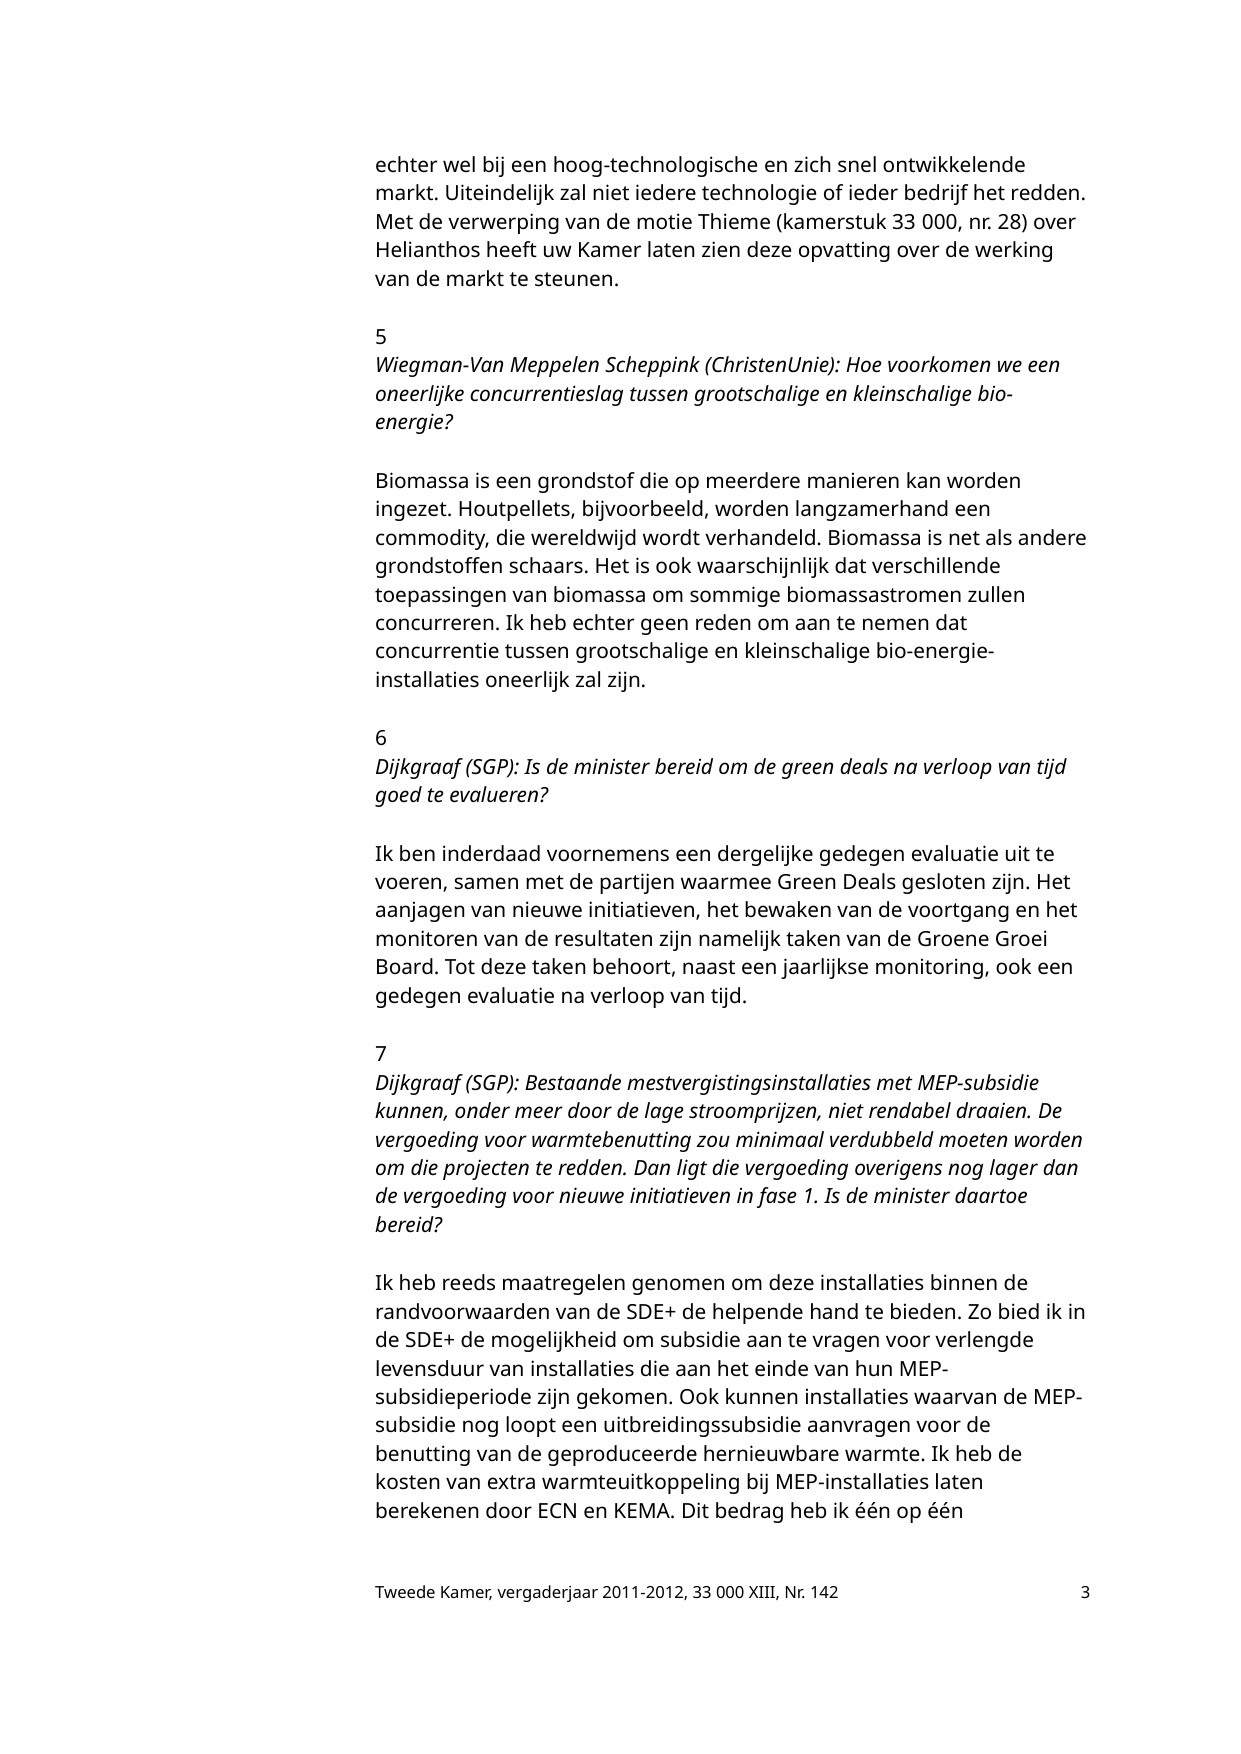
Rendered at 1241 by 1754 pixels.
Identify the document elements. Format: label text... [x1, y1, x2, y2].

text echter wel bij een hoog-technologische en zich snel ontwikkelende markt. Uiteindelijk zal niet iedere technologie of ieder bedrijf het redden. Met de verwerping van de motie Thieme (kamerstuk 33 000, nr. 28) over Helianthos heeft uw Kamer laten zien deze opvatting over de werking van de markt te steunen. [375, 150, 1090, 292]
text 5 [375, 322, 1090, 351]
text Biomassa is een grondstof die op meerdere manieren kan worden ingezet. Houtpellets, bijvoorbeeld, worden langzamerhand een commodity, die wereldwijd wordt verhandeld. Biomassa is net als andere grondstoffen schaars. Het is ook waarschijnlijk dat verschillende toepassingen van biomassa om sommige biomassastromen zullen concurreren. Ik heb echter geen reden om aan te nemen dat concurrentie tussen grootschalige en kleinschalige bio-energie-installaties oneerlijk zal zijn. [375, 466, 1090, 693]
text Ik heb reeds maatregelen genomen om deze installaties binnen de randvoorwaarden van de SDE+ de helpende hand te bieden. Zo bied ik in de SDE+ de mogelijkheid om subsidie aan te vragen voor verlengde levensduur van installaties die aan het einde van hun MEP-subsidieperiode zijn gekomen. Ook kunnen installaties waarvan de MEP-subsidie nog loopt een uitbreidingssubsidie aanvragen voor de benutting van de geproduceerde hernieuwbare warmte. Ik heb de kosten van extra warmteuitkoppeling bij MEP-installaties laten berekenen door ECN en KEMA. Dit bedrag heb ik één op één [375, 1268, 1090, 1524]
text Ik ben inderdaad voornemens een dergelijke gedegen evaluatie uit te voeren, samen met de partijen waarmee Green Deals gesloten zijn. Het aanjagen van nieuwe initiatieven, het bewaken van de voortgang en het monitoren van de resultaten zijn namelijk taken van de Groene Groei Board. Tot deze taken behoort, naast een jaarlijkse monitoring, ook een gedegen evaluatie na verloop van tijd. [375, 839, 1090, 1009]
text Wiegman-Van Meppelen Scheppink (ChristenUnie): Hoe voorkomen we een oneerlijke concurrentieslag tussen grootschalige en kleinschalige bio-energie? [375, 351, 1090, 436]
text Dijkgraaf (SGP): Bestaande mestvergistingsinstallaties met MEP-subsidie kunnen, onder meer door de lage stroomprijzen, niet rendabel draaien. De vergoeding voor warmtebenutting zou minimaal verdubbeld moeten worden om die projecten te redden. Dan ligt die vergoeding overigens nog lager dan de vergoeding voor nieuwe initiatieven in fase 1. Is de minister daartoe bereid? [375, 1068, 1090, 1238]
text Dijkgraaf (SGP): Is de minister bereid om de green deals na verloop van tijd goed te evalueren? [375, 752, 1090, 809]
text 6 [375, 723, 1090, 752]
text 7 [375, 1039, 1090, 1068]
